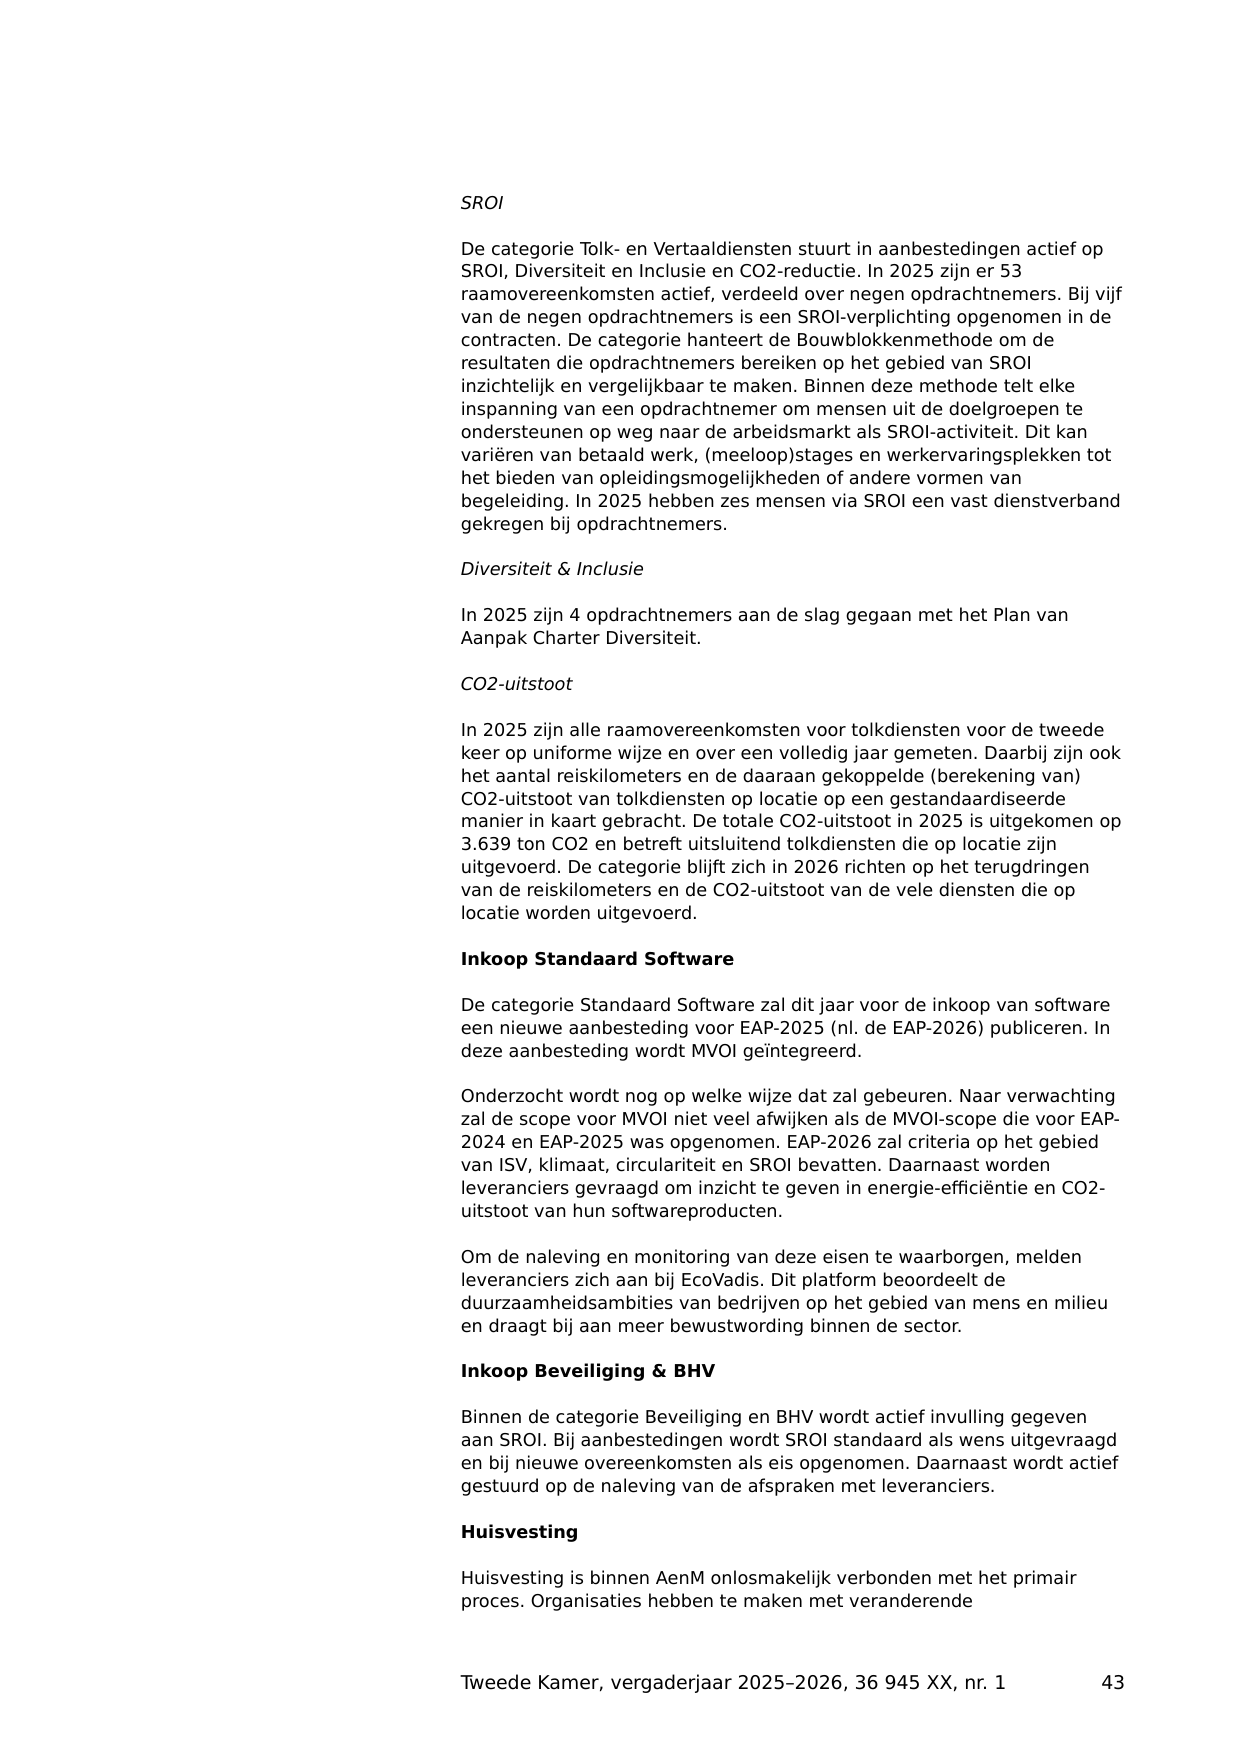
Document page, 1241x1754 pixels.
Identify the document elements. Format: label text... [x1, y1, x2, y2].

text In 2025 zijn 4 opdrachtnemers aan de slag gegaan met het Plan van Aanpak Charter Diversiteit. [461, 603, 1125, 649]
text CO2-uitstoot [461, 672, 1125, 695]
text Inkoop Standaard Software [461, 947, 1125, 970]
text De categorie Tolk- en Vertaaldiensten stuurt in aanbestedingen actief op SROI, Diversiteit en Inclusie en CO2-reductie. In 2025 zijn er 53 raamovereenkomsten actief, verdeeld over negen opdrachtnemers. Bij vijf van de negen opdrachtnemers is een SROI-verplichting opgenomen in de contracten. De categorie hanteert de Bouwblokkenmethode om de resultaten die opdrachtnemers bereiken op het gebied van SROI inzichtelijk en vergelijkbaar te maken. Binnen deze methode telt elke inspanning van een opdrachtnemer om mensen uit de doelgroepen te ondersteunen op weg naar de arbeidsmarkt als SROI-activiteit. Dit kan variëren van betaald werk, (meeloop)stages en werkervaringsplekken tot het bieden van opleidingsmogelijkheden of andere vormen van begeleiding. In 2025 hebben zes mensen via SROI een vast dienstverband gekregen bij opdrachtnemers. [461, 237, 1125, 534]
text In 2025 zijn alle raamovereenkomsten voor tolkdiensten voor de tweede keer op uniforme wijze en over een volledig jaar gemeten. Daarbij zijn ook het aantal reiskilometers en de daaraan gekoppelde (berekening van) CO2-uitstoot van tolkdiensten op locatie op een gestandaardiseerde manier in kaart gebracht. De totale CO2-uitstoot in 2025 is uitgekomen op 3.639 ton CO2 en betreft uitsluitend tolkdiensten die op locatie zijn uitgevoerd. De categorie blijft zich in 2026 richten op het terugdringen van de reiskilometers en de CO2-uitstoot van de vele diensten die op locatie worden uitgevoerd. [461, 718, 1125, 924]
text Huisvesting [461, 1520, 1125, 1543]
text Binnen de categorie Beveiliging en BHV wordt actief invulling gegeven aan SROI. Bij aanbestedingen wordt SROI standaard als wens uitgevraagd en bij nieuwe overeenkomsten als eis opgenomen. Daarnaast wordt actief gestuurd op de naleving van de afspraken met leveranciers. [461, 1405, 1125, 1497]
text Om de naleving en monitoring van deze eisen te waarborgen, melden leveranciers zich aan bij EcoVadis. Dit platform beoordeelt de duurzaamheidsambities van bedrijven op het gebied van mens en milieu en draagt bij aan meer bewustwording binnen de sector. [461, 1245, 1125, 1337]
text Diversiteit & Inclusie [461, 557, 1125, 580]
text De categorie Standaard Software zal dit jaar voor de inkoop van software een nieuwe aanbesteding voor EAP-2025 (nl. de EAP-2026) publiceren. In deze aanbesteding wordt MVOI geïntegreerd. [461, 993, 1125, 1062]
text Huisvesting is binnen AenM onlosmakelijk verbonden met het primair proces. Organisaties hebben te maken met veranderende [461, 1566, 1125, 1612]
text SROI [461, 191, 1125, 214]
text Onderzocht wordt nog op welke wijze dat zal gebeuren. Naar verwachting zal de scope voor MVOI niet veel afwijken als de MVOI-scope die voor EAP-2024 en EAP-2025 was opgenomen. EAP-2026 zal criteria op het gebied van ISV, klimaat, circulariteit en SROI bevatten. Daarnaast worden leveranciers gevraagd om inzicht te geven in energie-efficiëntie en CO2-uitstoot van hun softwareproducten. [461, 1084, 1125, 1222]
text Inkoop Beveiliging & BHV [461, 1359, 1125, 1382]
